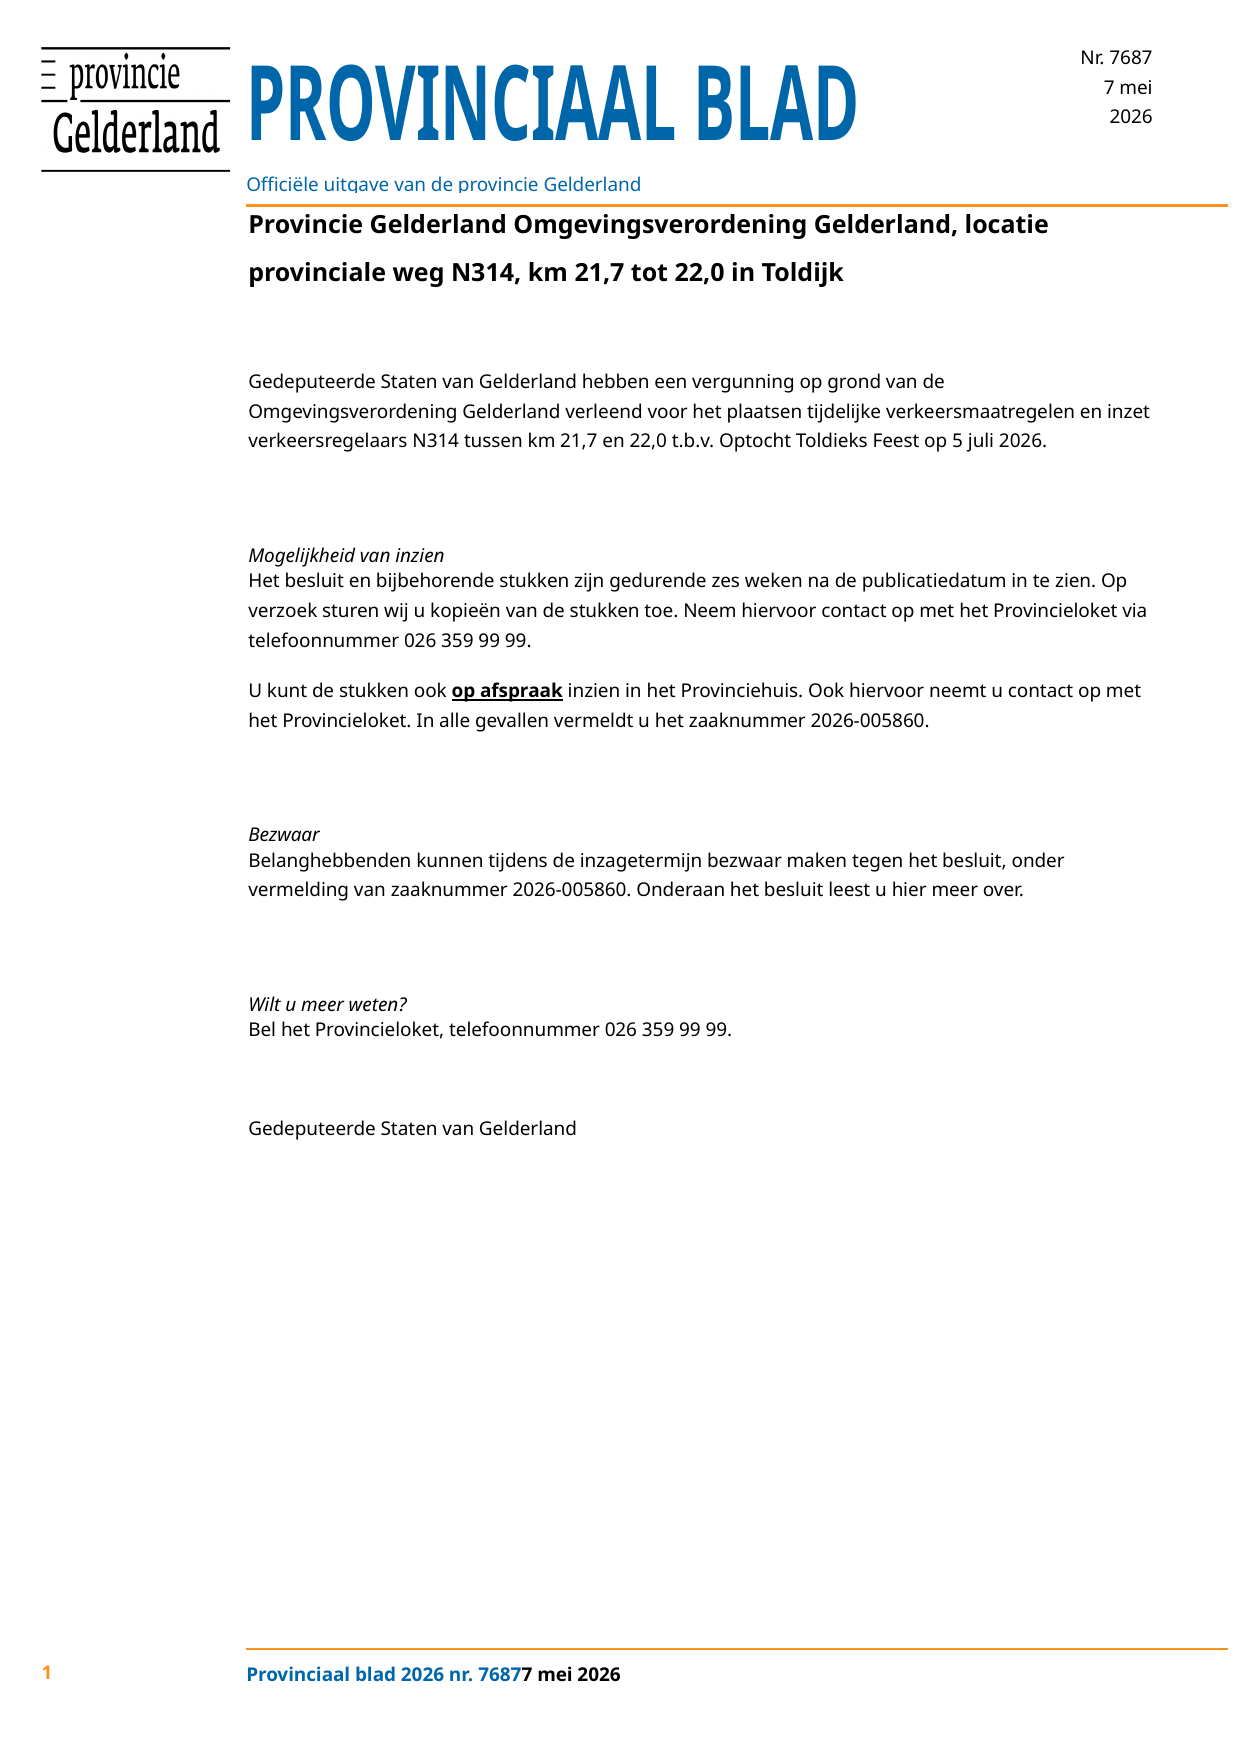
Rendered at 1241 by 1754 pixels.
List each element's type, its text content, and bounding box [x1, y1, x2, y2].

text U kunt de stukken ook op afspraak inzien in het Provinciehuis. Ook hiervoor neemt u contact op met het Provincieloket. In alle gevallen vermeldt u het zaaknummer 2026-005860. [248, 677, 1152, 732]
picture [41, 47, 231, 172]
text Wilt u meer weten? [248, 991, 1152, 1017]
text Gedeputeerde Staten van Gelderland hebben een vergunning op grond van de Omgevingsverordening Gelderland verleend voor het plaatsen tijdelijke verkeersmaatregelen en inzet verkeersregelaars N314 tussen km 21,7 en 22,0 t.b.v. Optocht Toldieks Feest op 5 juli 2026. [248, 368, 1152, 453]
text Bel het Provincieloket, telefoonnummer 026 359 99 99. [248, 1017, 1152, 1042]
text Gedeputeerde Staten van Gelderland [248, 1115, 1152, 1141]
text Provincie Gelderland Omgevingsverordening Gelderland, locatie provinciale weg N314, km 21,7 tot 22,0 in Toldijk [248, 207, 1152, 288]
text Het besluit en bijbehorende stukken zijn gedurende zes weken na de publicatiedatum in te zien. Op verzoek sturen wij u kopieën van de stukken toe. Neem hiervoor contact op met het Provincieloket via telefoonnummer 026 359 99 99. [248, 568, 1152, 652]
text Bezwaar [248, 821, 1152, 847]
text Belanghebbenden kunnen tijdens de inzagetermijn bezwaar maken tegen het besluit, onder vermelding van zaaknummer 2026-005860. Onderaan het besluit leest u hier meer over. [248, 847, 1152, 902]
text Mogelijkheid van inzien [248, 542, 1152, 568]
